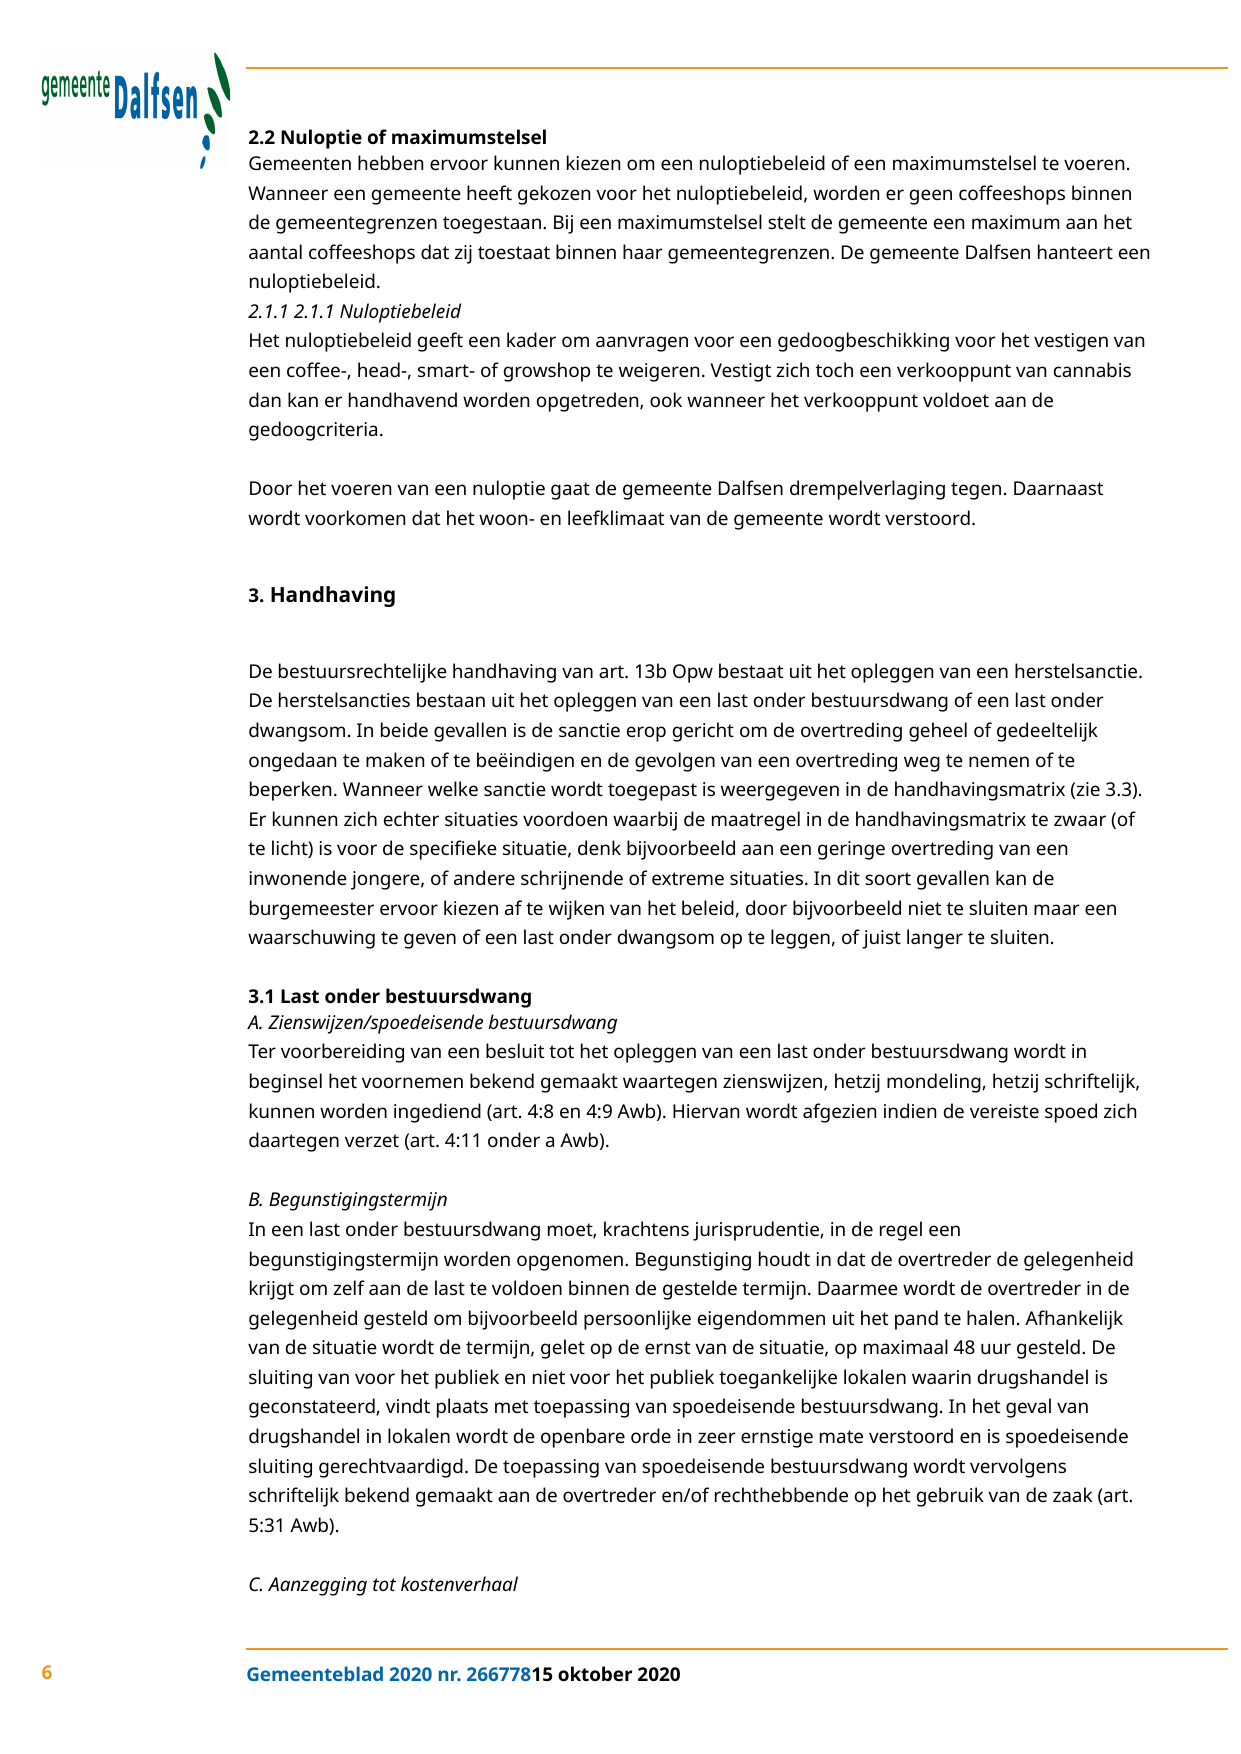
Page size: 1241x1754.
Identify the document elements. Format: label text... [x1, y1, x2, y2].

text Ter voorbereiding van een besluit tot het opleggen van een last onder bestuursdwang wordt in beginsel het voornemen bekend gemaakt waartegen zienswijzen, hetzij mondeling, hetzij schriftelijk, kunnen worden ingediend (art. 4:8 en 4:9 Awb). Hiervan wordt afgezien indien de vereiste spoed zich daartegen verzet (art. 4:11 onder a Awb). [248, 1039, 1152, 1153]
text De bestuursrechtelijke handhaving van art. 13b Opw bestaat uit het opleggen van een herstelsanctie. De herstelsancties bestaan uit het opleggen van een last onder bestuursdwang of een last onder dwangsom. In beide gevallen is de sanctie erop gericht om de overtreding geheel of gedeeltelijk ongedaan te maken of te beëindigen en de gevolgen van een overtreding weg te nemen of te beperken. Wanneer welke sanctie wordt toegepast is weergegeven in de handhavingsmatrix (zie 3.3). Er kunnen zich echter situaties voordoen waarbij de maatregel in de handhavingsmatrix te zwaar (of te licht) is voor de specifieke situatie, denk bijvoorbeeld aan een geringe overtreding van een inwonende jongere, of andere schrijnende of extreme situaties. In dit soort gevallen kan de burgemeester ervoor kiezen af te wijken van het beleid, door bijvoorbeeld niet te sluiten maar een waarschuwing te geven of een last onder dwangsom op te leggen, of juist langer te sluiten. [248, 658, 1152, 950]
text 2.1.1 2.1.1 Nuloptiebeleid [248, 298, 1152, 324]
text Door het voeren van een nuloptie gaat de gemeente Dalfsen drempelverlaging tegen. Daarnaast wordt voorkomen dat het woon- en leefklimaat van de gemeente wordt verstoord. [248, 476, 1152, 531]
text Gemeenten hebben ervoor kunnen kiezen om een nuloptiebeleid of een maximumstelsel te voeren. Wanneer een gemeente heeft gekozen voor het nuloptiebeleid, worden er geen coffeeshops binnen de gemeentegrenzen toegestaan. Bij een maximumstelsel stelt de gemeente een maximum aan het aantal coffeeshops dat zij toestaat binnen haar gemeentegrenzen. De gemeente Dalfsen hanteert een nuloptiebeleid. [248, 150, 1152, 294]
text C. Aanzegging tot kostenverhaal [248, 1571, 1152, 1597]
text 2.2 Nuloptie of maximumstelsel [248, 124, 1152, 150]
text In een last onder bestuursdwang moet, krachtens jurisprudentie, in de regel een begunstigingstermijn worden opgenomen. Begunstiging houdt in dat de overtreder de gelegenheid krijgt om zelf aan de last te voldoen binnen de gestelde termijn. Daarmee wordt de overtreder in de gelegenheid gesteld om bijvoorbeeld persoonlijke eigendommen uit het pand te halen. Afhankelijk van de situatie wordt de termijn, gelet op de ernst van de situatie, op maximaal 48 uur gesteld. De sluiting van voor het publiek en niet voor het publiek toegankelijke lokalen waarin drugshandel is geconstateerd, vindt plaats met toepassing van spoedeisende bestuursdwang. In het geval van drugshandel in lokalen wordt de openbare orde in zeer ernstige mate verstoord en is spoedeisende sluiting gerechtvaardigd. De toepassing van spoedeisende bestuursdwang wordt vervolgens schriftelijk bekend gemaakt aan de overtreder en/of rechthebbende op het gebruik van de zaak (art. 5:31 Awb). [248, 1216, 1152, 1538]
text Het nuloptiebeleid geeft een kader om aanvragen voor een gedoogbeschikking voor het vestigen van een coffee-, head-, smart- of growshop te weigeren. Vestigt zich toch een verkooppunt van cannabis dan kan er handhavend worden opgetreden, ook wanneer het verkooppunt voldoet aan de gedoogcriteria. [248, 328, 1152, 442]
text 3. Handhaving [248, 580, 1152, 609]
text 3.1 Last onder bestuursdwang [248, 983, 1152, 1009]
text B. Begunstigingstermijn [248, 1187, 1152, 1212]
picture [41, 47, 231, 172]
text A. Zienswijzen/spoedeisende bestuursdwang [248, 1009, 1152, 1035]
